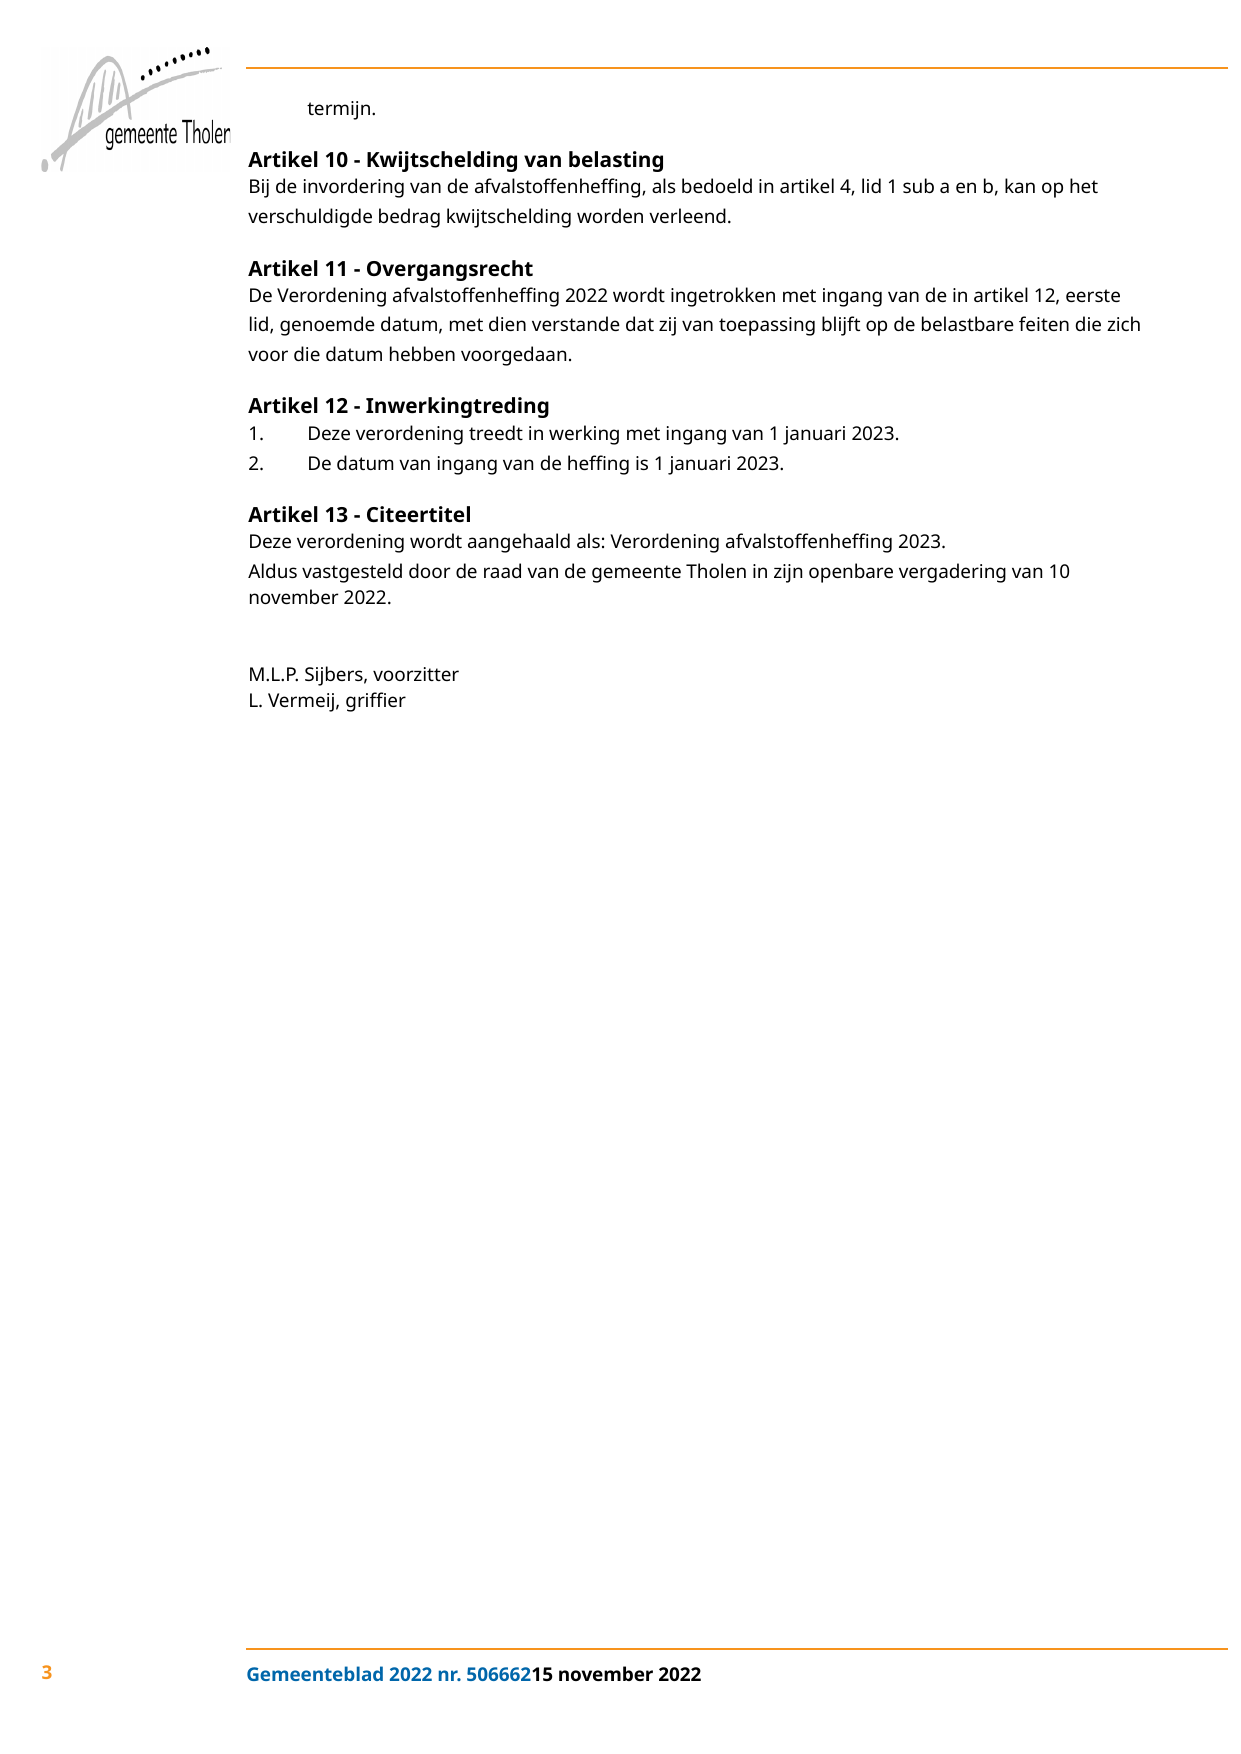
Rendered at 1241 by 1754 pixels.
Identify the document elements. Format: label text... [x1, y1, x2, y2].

text Aldus vastgesteld door de raad van de gemeente Tholen in zijn openbare vergadering van 10 november 2022. [248, 558, 1152, 609]
text De Verordening afvalstoffenheffing 2022 wordt ingetrokken met ingang van de in artikel 12, eerste lid, genoemde datum, met dien verstande dat zij van toepassing blijft op de belastbare feiten die zich voor die datum hebben voorgedaan. [248, 282, 1152, 367]
text Artikel 12 - Inwerkingtreding [248, 392, 1152, 420]
text M.L.P. Sijbers, voorzitter [248, 661, 1152, 687]
picture [41, 47, 231, 172]
text Deze verordening wordt aangehaald als: Verordening afvalstoffenheffing 2023. [248, 528, 1152, 554]
text Artikel 10 - Kwijtschelding van belasting [248, 145, 1152, 174]
text Artikel 11 - Overgangsrecht [248, 254, 1152, 282]
list Deze verordening treedt in werking met ingang van 1 januari 2023. [248, 420, 1152, 446]
list termijn. [248, 95, 1152, 121]
list De datum van ingang van de heffing is 1 januari 2023. [248, 450, 1152, 475]
text Artikel 13 - Citeertitel [248, 500, 1152, 528]
text L. Vermeij, griffier [248, 687, 1152, 712]
text Bij de invordering van de afvalstoffenheffing, als bedoeld in artikel 4, lid 1 sub a en b, kan op het verschuldigde bedrag kwijtschelding worden verleend. [248, 174, 1152, 229]
